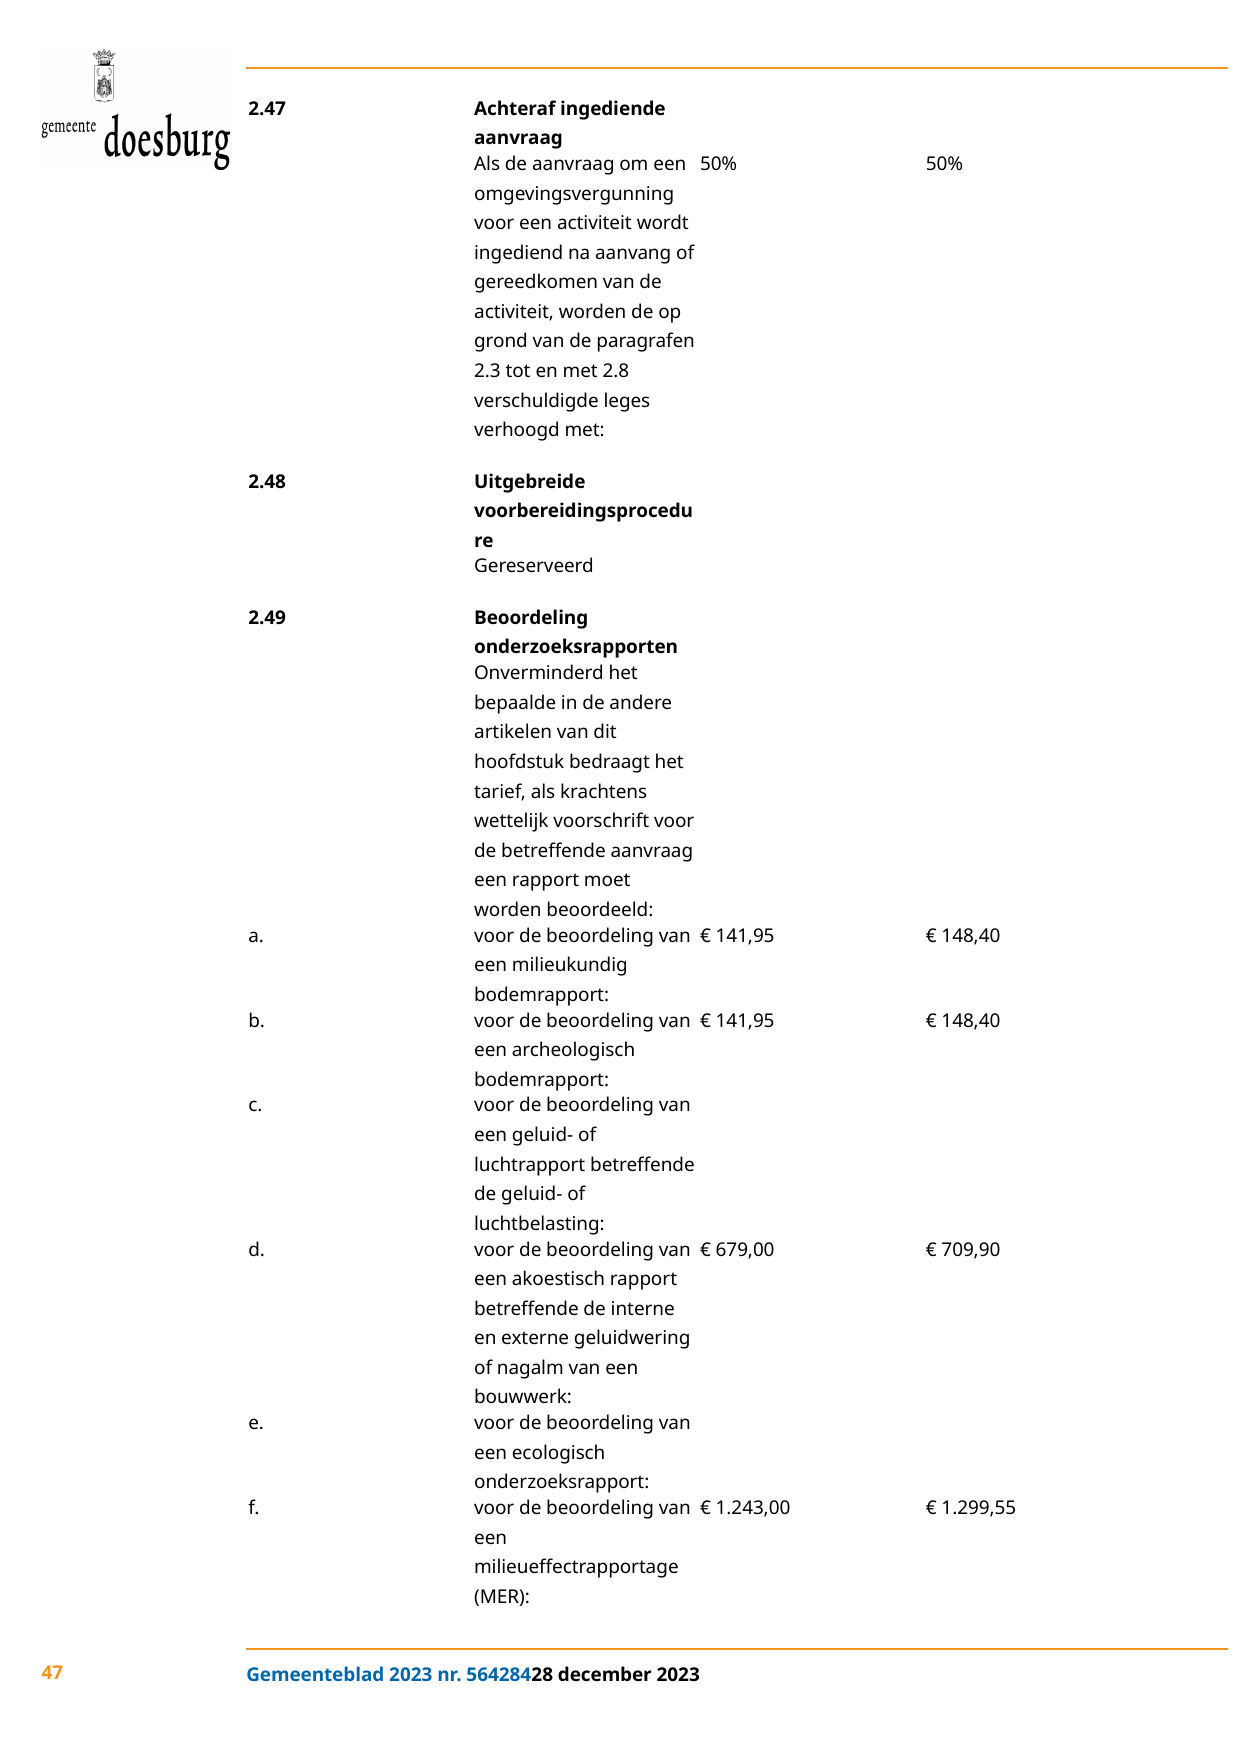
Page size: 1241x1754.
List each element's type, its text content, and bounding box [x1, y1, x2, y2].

table_cell [474, 442, 700, 468]
table_cell 50% [700, 150, 926, 442]
table_cell voor de beoordeling van een geluid- of luchtrapport betreffende de geluid- of luchtbelasting: [474, 1092, 700, 1236]
table_cell € 148,40 [926, 1007, 1152, 1092]
table_cell b. [248, 1007, 474, 1092]
table_cell a. [248, 922, 474, 1007]
table_cell [248, 442, 474, 468]
table_cell [474, 579, 700, 604]
table_cell [700, 95, 926, 150]
table_cell [926, 579, 1152, 604]
table_cell € 141,95 [700, 1007, 926, 1092]
table_cell voor de beoordeling van een archeologisch bodemrapport: [474, 1007, 700, 1092]
table_cell [248, 660, 474, 922]
table_cell [926, 1409, 1152, 1494]
table_cell [926, 660, 1152, 922]
table_cell [700, 1409, 926, 1494]
table_cell € 148,40 [926, 922, 1152, 1007]
table_cell e. [248, 1409, 474, 1494]
table_cell Beoordeling onderzoeksrapporten [474, 604, 700, 659]
table_cell [248, 150, 474, 442]
table_cell [926, 553, 1152, 578]
table_cell c. [248, 1092, 474, 1236]
table_cell 2.48 [248, 468, 474, 553]
table_cell Gereserveerd [474, 553, 700, 578]
table_cell € 679,00 [700, 1236, 926, 1409]
table_cell [700, 1092, 926, 1236]
table_cell Onverminderd het bepaalde in de andere artikelen van dit hoofdstuk bedraagt het tarief, als krachtens wettelijk voorschrift voor de betreffende aanvraag een rapport moet worden beoordeeld: [474, 660, 700, 922]
table_cell [700, 604, 926, 659]
table_cell [700, 553, 926, 578]
table_cell Als de aanvraag om een omgevingsvergunning voor een activiteit wordt ingediend na aanvang of gereedkomen van de activiteit, worden de op grond van de paragrafen 2.3 tot en met 2.8 verschuldigde leges verhoogd met: [474, 150, 700, 442]
table_cell Uitgebreide voorbereidingsprocedure [474, 468, 700, 553]
table_cell [700, 579, 926, 604]
table_cell Achteraf ingediende aanvraag [474, 95, 700, 150]
table_cell [926, 468, 1152, 553]
table_cell voor de beoordeling van een akoestisch rapport betreffende de interne en externe geluidwering of nagalm van een bouwwerk: [474, 1236, 700, 1409]
table_cell [248, 553, 474, 578]
table_cell 2.49 [248, 604, 474, 659]
table_cell f. [248, 1494, 474, 1609]
table_cell voor de beoordeling van een milieueffectrapportage (MER): [474, 1494, 700, 1609]
table_cell € 141,95 [700, 922, 926, 1007]
table_cell [926, 442, 1152, 468]
table_cell voor de beoordeling van een milieukundig bodemrapport: [474, 922, 700, 1007]
table_cell 2.47 [248, 95, 474, 150]
table_cell [926, 604, 1152, 659]
table_cell [700, 442, 926, 468]
table_cell [926, 95, 1152, 150]
table_cell € 1.243,00 [700, 1494, 926, 1609]
table_cell [700, 660, 926, 922]
table_cell [700, 468, 926, 553]
table_cell 50% [926, 150, 1152, 442]
table_cell [926, 1092, 1152, 1236]
table_cell d. [248, 1236, 474, 1409]
table_cell € 1.299,55 [926, 1494, 1152, 1609]
table_cell voor de beoordeling van een ecologisch onderzoeksrapport: [474, 1409, 700, 1494]
table_cell € 709,90 [926, 1236, 1152, 1409]
picture [41, 47, 231, 172]
table_cell [248, 579, 474, 604]
